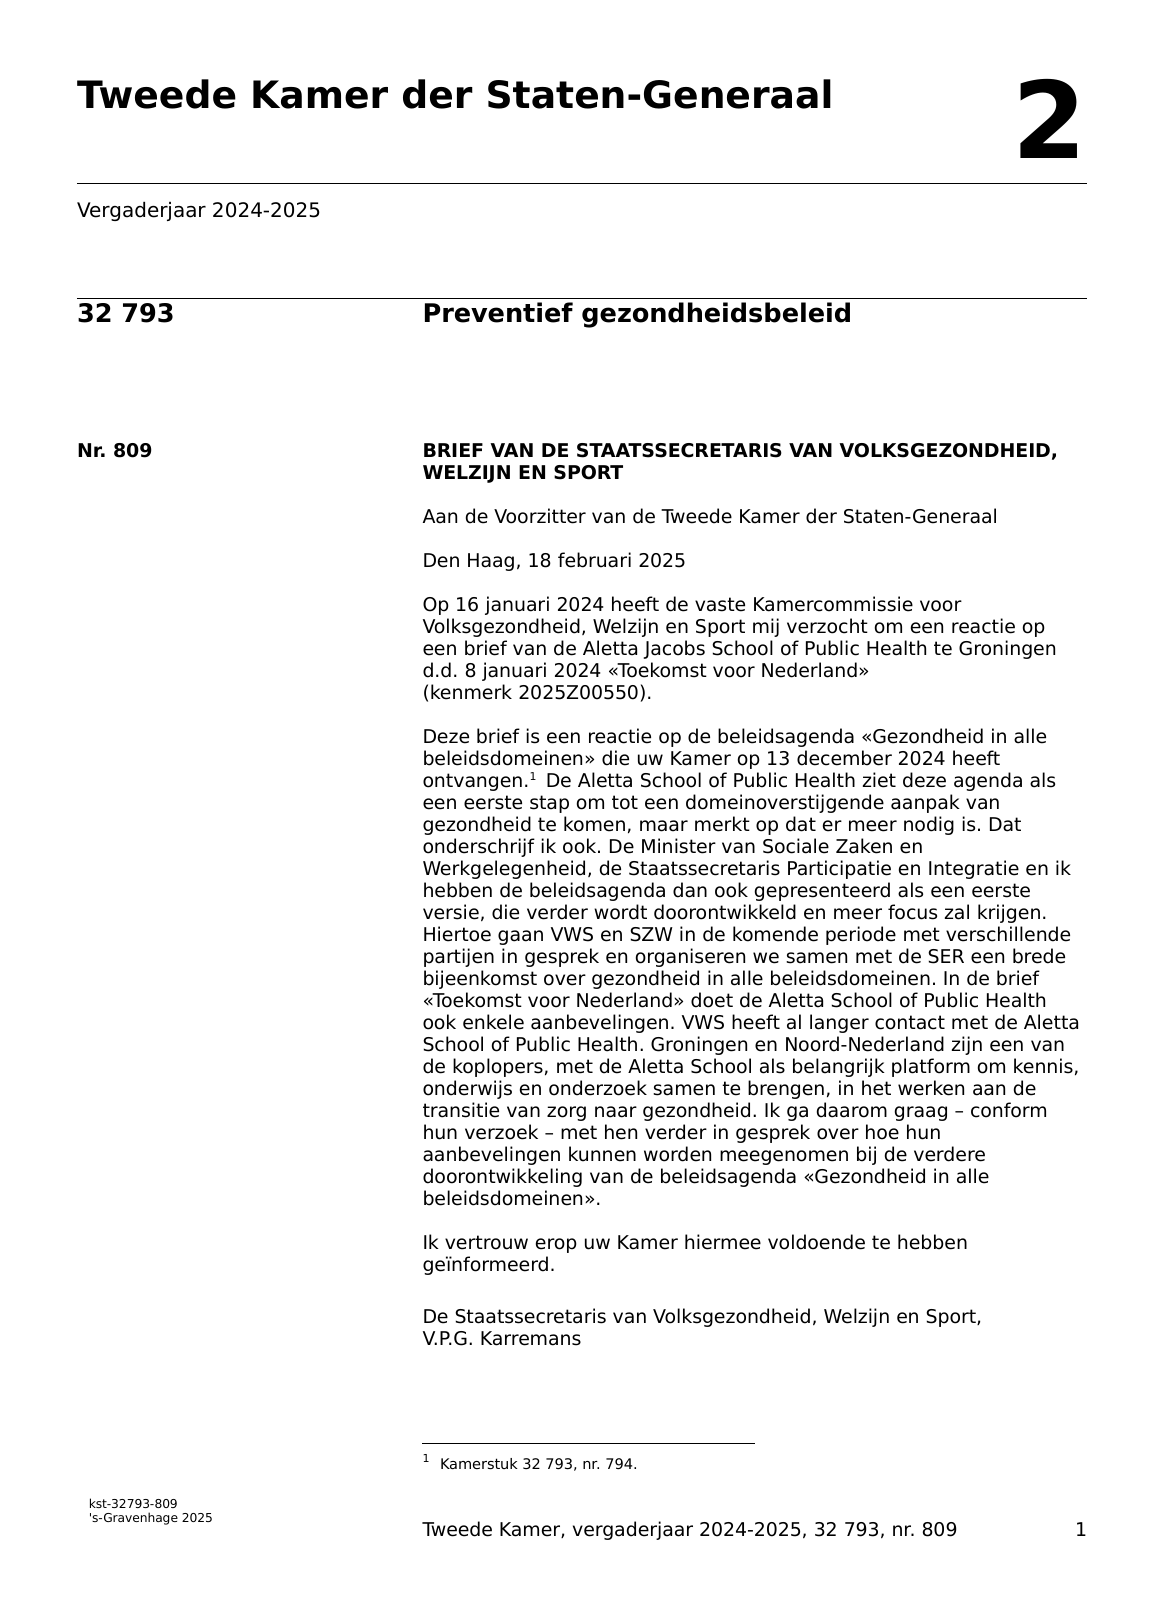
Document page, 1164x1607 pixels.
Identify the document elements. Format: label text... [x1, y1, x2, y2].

subtitle 32 793 Preventief gezondheidsbeleid [77, 299, 1087, 329]
subtitle Nr. 809 BRIEF VAN DE STAATSSECRETARIS VAN VOLKSGEZONDHEID, WELZIJN EN SPORT [77, 440, 1087, 484]
text Den Haag, 18 februari 2025 [422, 550, 1087, 572]
table_header Tweede Kamer der Staten-Generaal [77, 59, 886, 183]
text Aan de Voorzitter van de Tweede Kamer der Staten-Generaal [422, 506, 1087, 528]
text De Staatssecretaris van Volksgezondheid, Welzijn en Sport, V.P.G. Karremans [422, 1306, 1087, 1350]
text Deze brief is een reactie op de beleidsagenda «Gezondheid in alle beleidsdomeinen» die uw Kamer op 13 december 2024 heeft ontvangen. De Aletta School of Public Health ziet deze agenda als een eerste stap om tot een domeinoverstijgende aanpak van gezondheid te komen, maar merkt op dat er meer nodig is. Dat onderschrijf ik ook. De Minister van Sociale Zaken en Werkgelegenheid, de Staatssecretaris Participatie en Integratie en ik hebben de beleidsagenda dan ook gepresenteerd als een eerste versie, die verder wordt doorontwikkeld en meer focus zal krijgen. Hiertoe gaan VWS en SZW in de komende periode met verschillende partijen in gesprek en organiseren we samen met de SER een brede bijeenkomst over gezondheid in alle beleidsdomeinen. In de brief «Toekomst voor Nederland» doet de Aletta School of Public Health ook enkele aanbevelingen. VWS heeft al langer contact met de Aletta School of Public Health. Groningen en Noord-Nederland zijn een van de koplopers, met de Aletta School als belangrijk platform om kennis, onderwijs en onderzoek samen te brengen, in het werken aan de transitie van zorg naar gezondheid. Ik ga daarom graag – conform hun verzoek – met hen verder in gesprek over hoe hun aanbevelingen kunnen worden meegenomen bij de verdere doorontwikkeling van de beleidsagenda «Gezondheid in alle beleidsdomeinen». [422, 726, 1087, 1210]
text 's-Gravenhage 2025 [88, 1511, 323, 1525]
text Op 16 januari 2024 heeft de vaste Kamercommissie voor Volksgezondheid, Welzijn en Sport mij verzocht om een reactie op een brief van de Aletta Jacobs School of Public Health te Groningen d.d. 8 januari 2024 «Toekomst voor Nederland» (kenmerk 2025Z00550). [422, 594, 1087, 704]
text kst-32793-809 [88, 1497, 323, 1511]
table_header 2 [886, 59, 1087, 183]
table_cell Vergaderjaar 2024-2025 [77, 184, 1087, 298]
text Kamerstuk 32 793, nr. 794. [422, 1452, 1087, 1474]
text Ik vertrouw erop uw Kamer hiermee voldoende te hebben geïnformeerd. [422, 1232, 1087, 1276]
